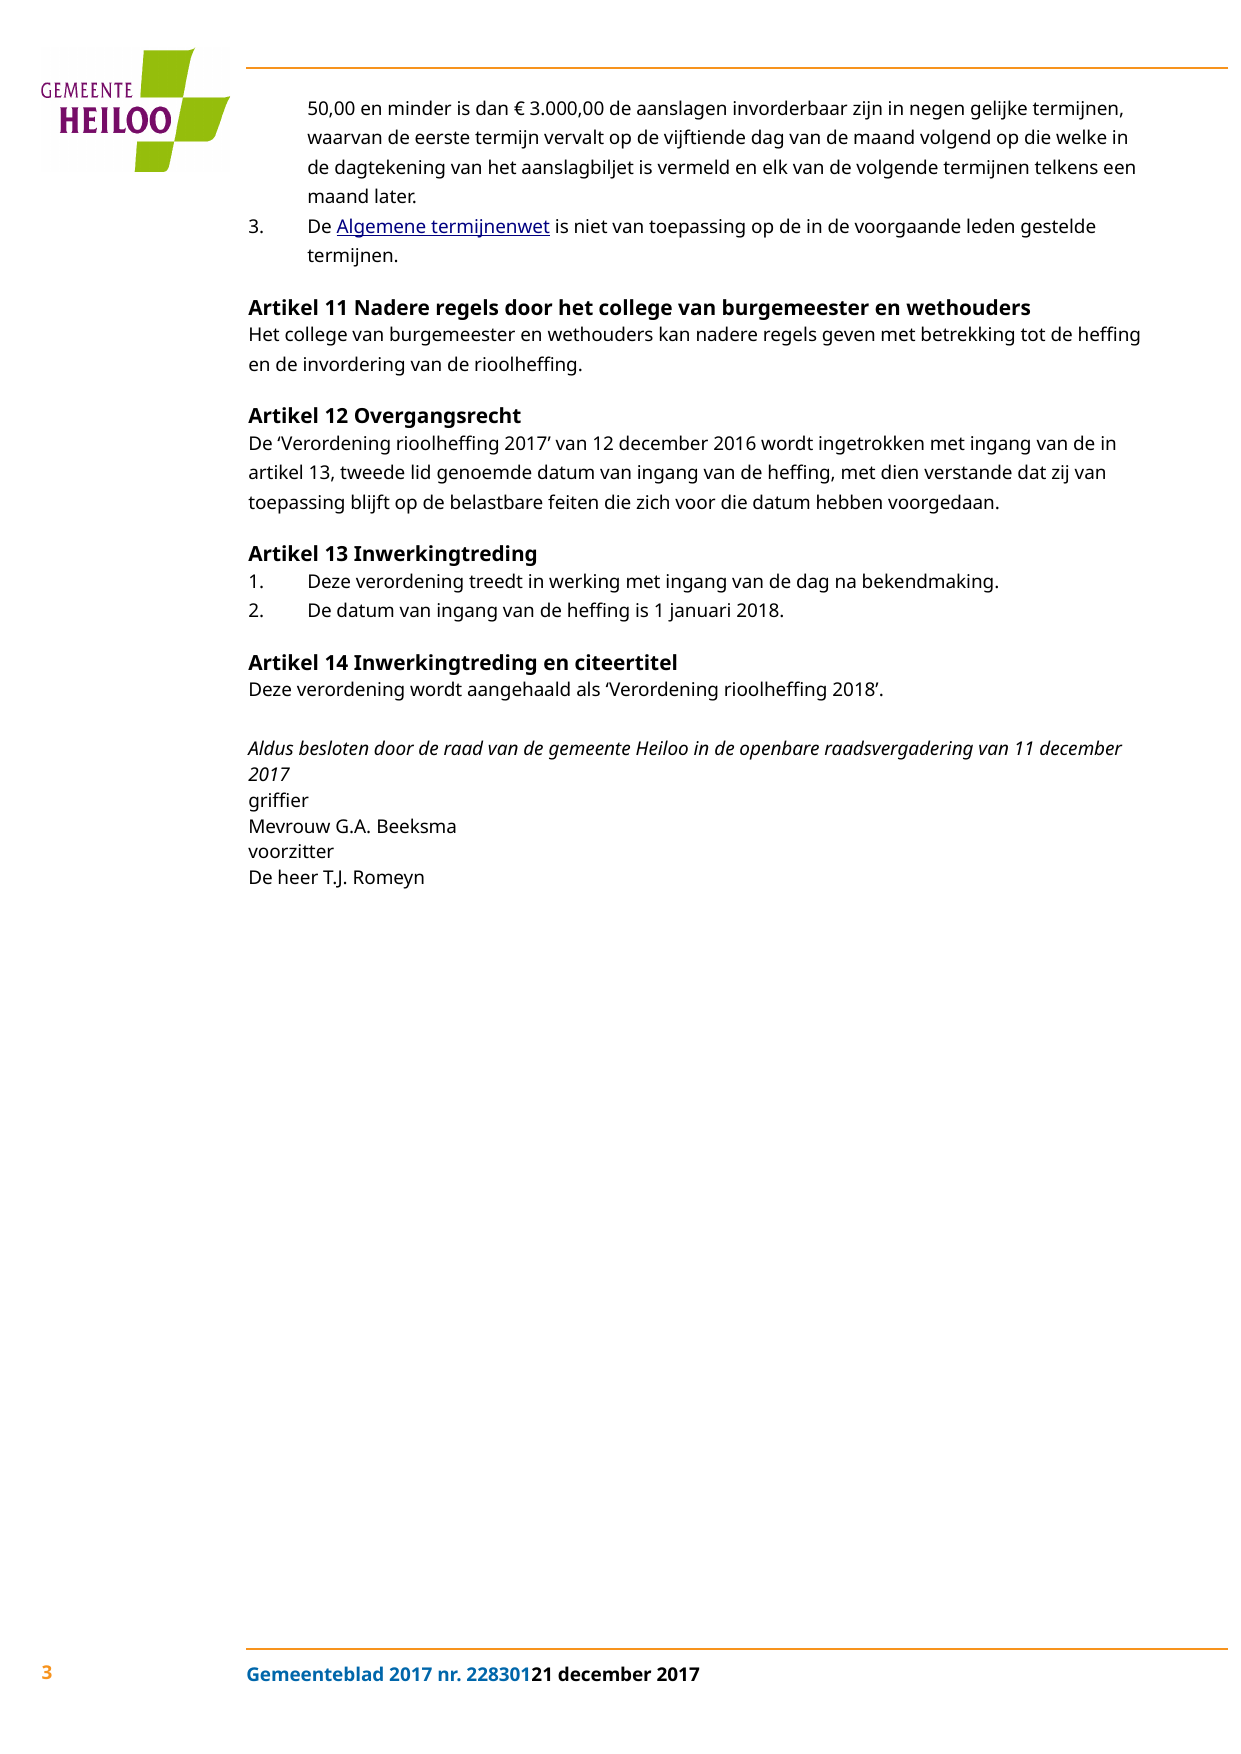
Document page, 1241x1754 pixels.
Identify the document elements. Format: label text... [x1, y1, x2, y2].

list De Algemene termijnenwet is niet van toepassing op de in de voorgaande leden gestelde termijnen. [248, 213, 1152, 268]
text Artikel 13 Inwerkingtreding [248, 539, 1152, 568]
text Artikel 12 Overgangsrecht [248, 402, 1152, 430]
picture [41, 47, 231, 172]
text Aldus besloten door de raad van de gemeente Heiloo in de openbare raadsvergadering van 11 december 2017 [248, 736, 1152, 787]
text voorzitter [248, 838, 1152, 864]
text griffier [248, 787, 1152, 813]
list 50,00 en minder is dan € 3.000,00 de aanslagen invorderbaar zijn in negen gelijke termijnen, waarvan de eerste termijn vervalt op de vijftiende dag van de maand volgend op die welke in de dagtekening van het aanslagbiljet is vermeld en elk van de volgende termijnen telkens een maand later. [248, 95, 1152, 209]
text Artikel 14 Inwerkingtreding en citeertitel [248, 648, 1152, 676]
list Deze verordening treedt in werking met ingang van de dag na bekendmaking. [248, 568, 1152, 594]
list De datum van ingang van de heffing is 1 januari 2018. [248, 598, 1152, 623]
text De heer T.J. Romeyn [248, 864, 1152, 890]
text Het college van burgemeester en wethouders kan nadere regels geven met betrekking tot de heffing en de invordering van de rioolheffing. [248, 322, 1152, 377]
text Deze verordening wordt aangehaald als ‘Verordening rioolheffing 2018’. [248, 676, 1152, 702]
text De ‘Verordening rioolheffing 2017’ van 12 december 2016 wordt ingetrokken met ingang van de in artikel 13, tweede lid genoemde datum van ingang van de heffing, met dien verstande dat zij van toepassing blijft op de belastbare feiten die zich voor die datum hebben voorgedaan. [248, 430, 1152, 515]
text Mevrouw G.A. Beeksma [248, 813, 1152, 838]
text Artikel 11 Nadere regels door het college van burgemeester en wethouders [248, 293, 1152, 322]
